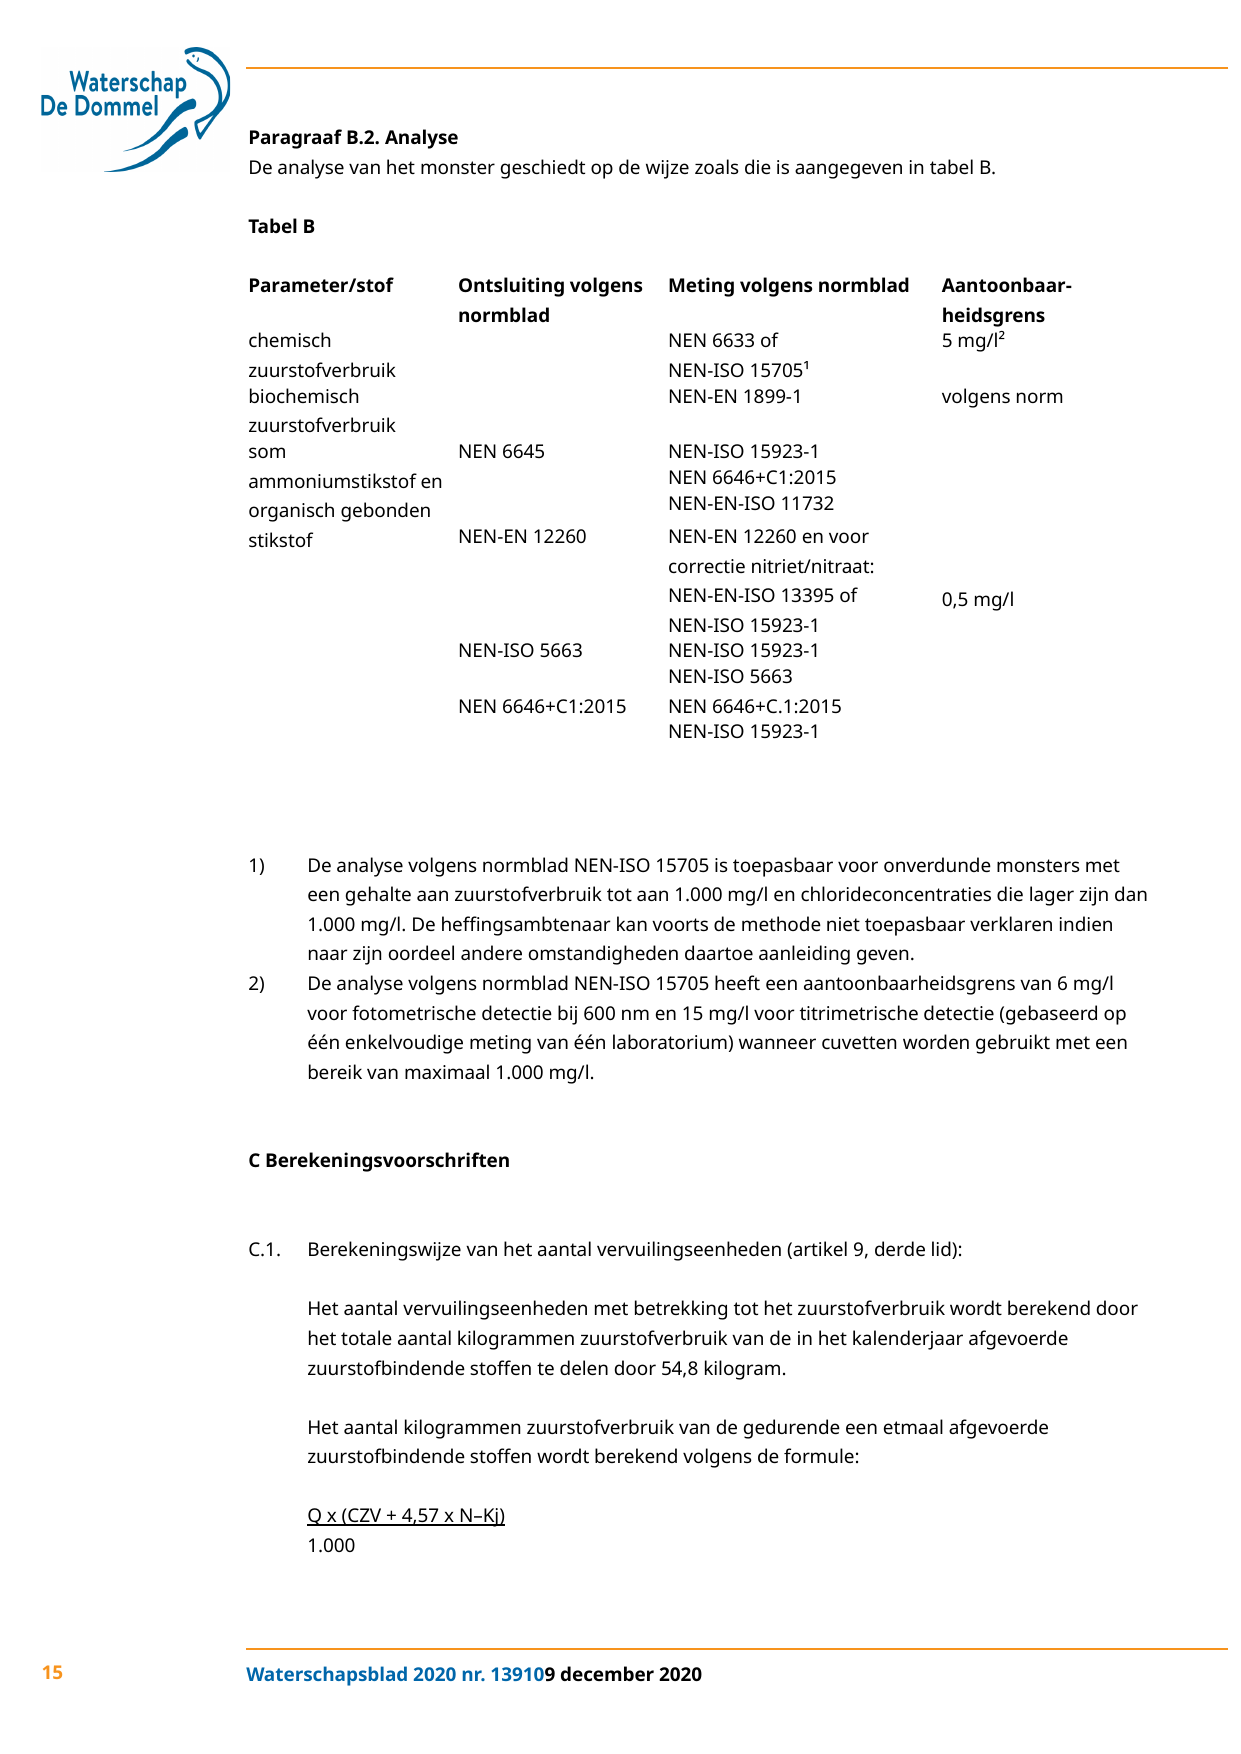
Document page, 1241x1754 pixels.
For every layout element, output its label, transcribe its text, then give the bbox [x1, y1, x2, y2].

table_cell NEN 6645 [458, 438, 668, 523]
text Tabel B [248, 213, 1152, 239]
table_cell 5 mg/l² [942, 328, 1152, 383]
table_cell NEN-EN 12260 [458, 523, 668, 638]
table_cell NEN-EN 12260 en voor correctie nitriet/nitraat: NEN-EN-ISO 13395 of NEN-ISO 15923-1 [668, 523, 942, 638]
table_cell NEN 6646+C1:2015 [458, 693, 668, 819]
table_cell NEN-ISO 15923-1 [668, 638, 942, 663]
table_cell NEN-ISO 15923-1 [668, 719, 942, 819]
table_cell NEN-ISO 15923-1 [668, 438, 942, 464]
table_cell NEN-ISO 5663 [668, 664, 942, 693]
table_cell [458, 328, 668, 383]
picture [204, 47, 231, 76]
list Berekeningswijze van het aantal vervuilingseenheden (artikel 9, derde lid): [248, 1236, 1152, 1262]
table_cell NEN 6646+C.1:2015 [668, 693, 942, 719]
list Q x (CZV + 4,57 x N–Kj) [248, 1503, 1152, 1528]
table_header Ontsluiting volgens normblad [458, 273, 668, 328]
text C Berekeningsvoorschriften [248, 1148, 1152, 1173]
picture [41, 47, 231, 172]
list Het aantal vervuilingseenheden met betrekking tot het zuurstofverbruik wordt berekend door het totale aantal kilogrammen zuurstofverbruik van de in het kalenderjaar afgevoerde zuurstofbindende stoffen te delen door 54,8 kilogram. [248, 1296, 1152, 1381]
table_header Aantoonbaar- heidsgrens [942, 273, 1152, 328]
table_cell NEN 6633 of NEN-ISO 15705¹ [668, 328, 942, 383]
picture [45, 99, 51, 111]
picture [198, 118, 210, 131]
table_cell NEN-EN 1899-1 [668, 383, 942, 438]
text Paragraaf B.2. Analyse [248, 124, 1152, 150]
text De analyse van het monster geschiedt op de wijze zoals die is aangegeven in tabel B. [248, 154, 1152, 180]
table_cell [458, 383, 668, 438]
table_cell biochemisch zuurstofverbruik [248, 383, 458, 438]
table_cell NEN-ISO 5663 [458, 638, 668, 693]
table_header Parameter/stof [248, 273, 458, 328]
table_cell volgens norm [942, 383, 1152, 438]
list De analyse volgens normblad NEN-ISO 15705 is toepasbaar voor onverdunde monsters met een gehalte aan zuurstofverbruik tot aan 1.000 mg/l en chlorideconcentraties die lager zijn dan 1.000 mg/l. De heffingsambtenaar kan voorts de methode niet toepasbaar verklaren indien naar zijn oordeel andere omstandigheden daartoe aanleiding geven. [248, 852, 1152, 966]
list Het aantal kilogrammen zuurstofverbruik van de gedurende een etmaal afgevoerde zuurstofbindende stoffen wordt berekend volgens de formule: [248, 1414, 1152, 1469]
table_cell chemisch zuurstofverbruik [248, 328, 458, 383]
table_cell 0,5 mg/l [942, 438, 1152, 819]
list De analyse volgens normblad NEN-ISO 15705 heeft een aantoonbaarheidsgrens van 6 mg/l voor fotometrische detectie bij 600 nm en 15 mg/l voor titrimetrische detectie (gebaseerd op één enkelvoudige meting van één laboratorium) wanneer cuvetten worden gebruikt met een bereik van maximaal 1.000 mg/l. [248, 970, 1152, 1085]
table_cell NEN-EN-ISO 11732 [668, 490, 942, 523]
table_cell som ammoniumstikstof en organisch gebonden stikstof [248, 438, 458, 819]
list 1.000 [248, 1532, 1152, 1558]
table_header Meting volgens normblad [668, 273, 942, 328]
table_cell NEN 6646+C1:2015 [668, 464, 942, 490]
